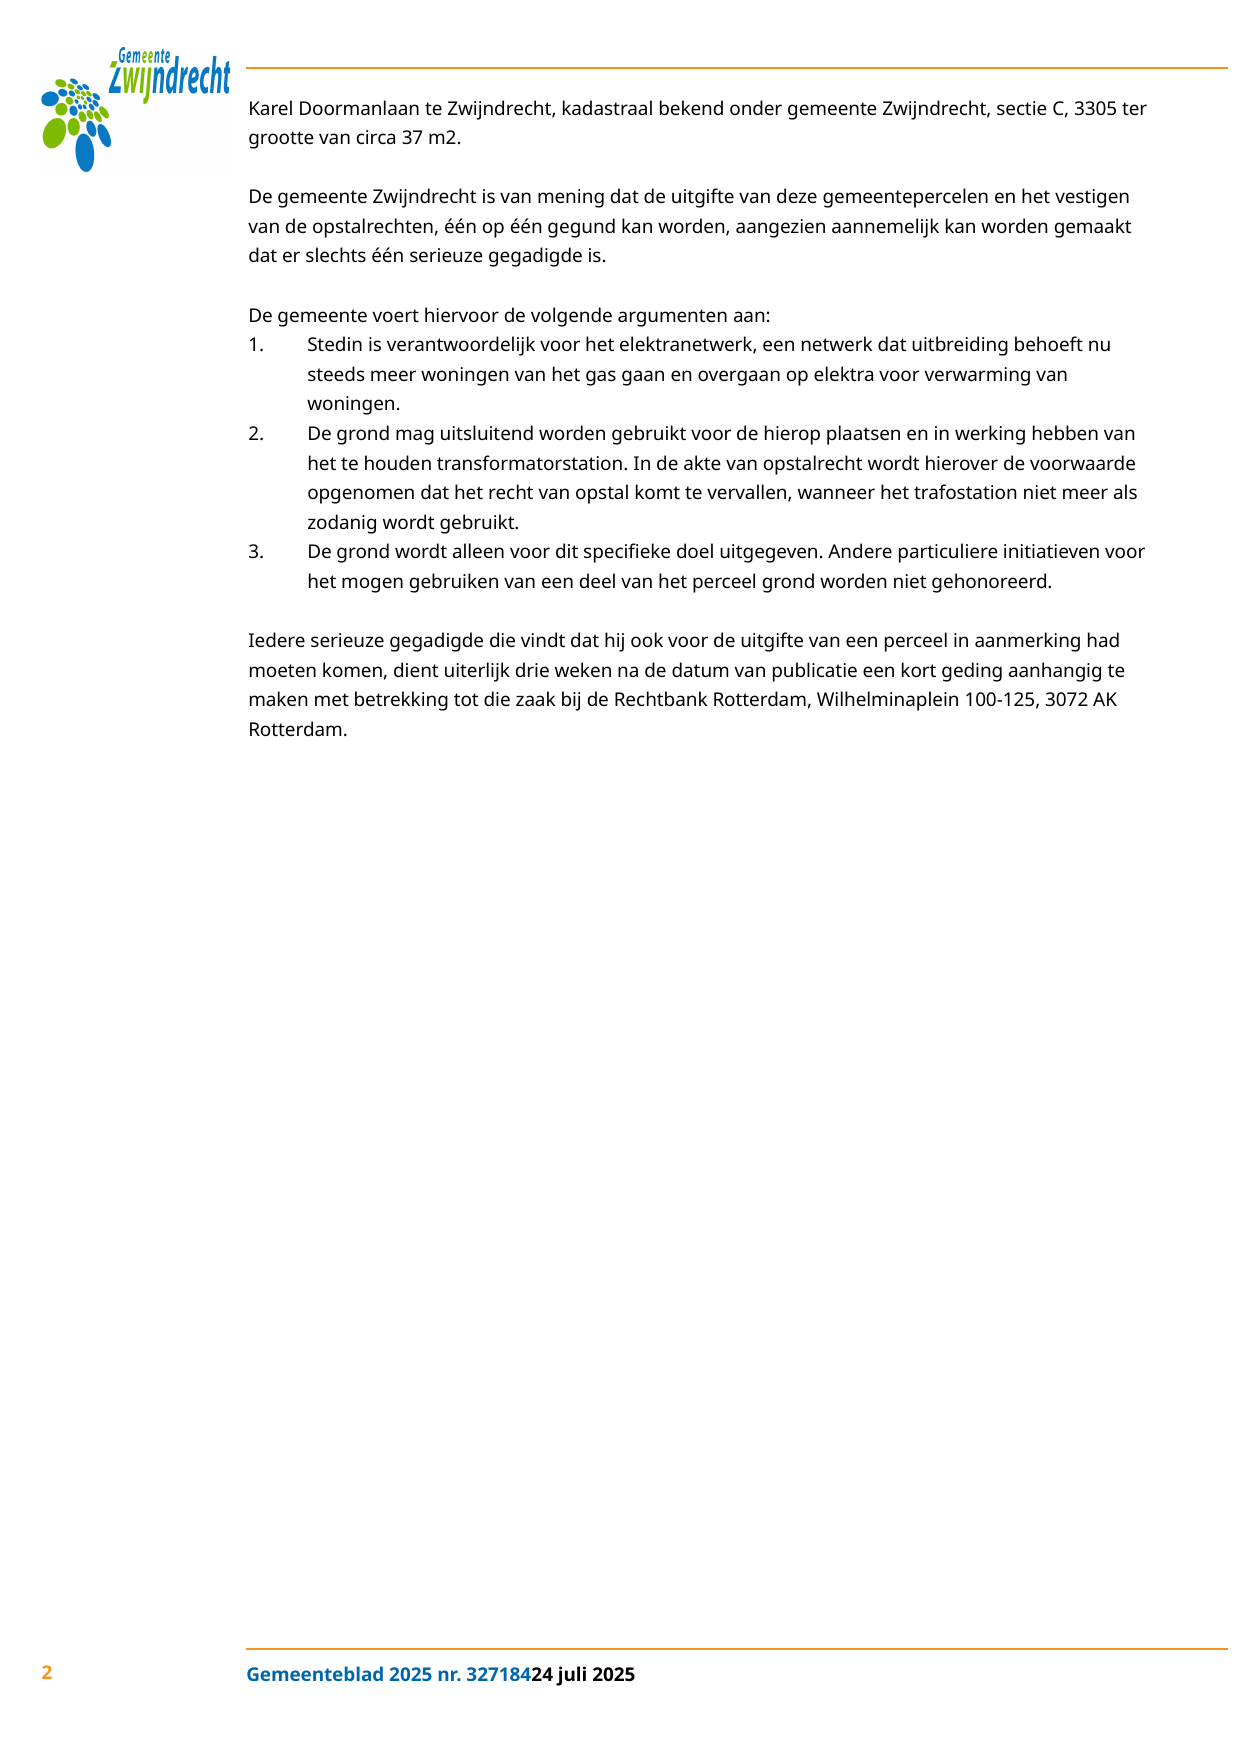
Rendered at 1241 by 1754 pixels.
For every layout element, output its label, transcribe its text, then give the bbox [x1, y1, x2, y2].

text De gemeente Zwijndrecht is van mening dat de uitgifte van deze gemeentepercelen en het vestigen van de opstalrechten, één op één gegund kan worden, aangezien aannemelijk kan worden gemaakt dat er slechts één serieuze gegadigde is. [248, 183, 1152, 268]
list De grond wordt alleen voor dit specifieke doel uitgegeven. Andere particuliere initiatieven voor het mogen gebruiken van een deel van het perceel grond worden niet gehonoreerd. [248, 538, 1152, 594]
list Stedin is verantwoordelijk voor het elektranetwerk, een netwerk dat uitbreiding behoeft nu steeds meer woningen van het gas gaan en overgaan op elektra voor verwarming van woningen. [248, 331, 1152, 416]
text De gemeente voert hiervoor de volgende argumenten aan: [248, 302, 1152, 328]
picture [41, 47, 231, 172]
list De grond mag uitsluitend worden gebruikt voor de hierop plaatsen en in werking hebben van het te houden transformatorstation. In de akte van opstalrecht wordt hierover de voorwaarde opgenomen dat het recht van opstal komt te vervallen, wanneer het trafostation niet meer als zodanig wordt gebruikt. [248, 420, 1152, 535]
text Iedere serieuze gegadigde die vindt dat hij ook voor de uitgifte van een perceel in aanmerking had moeten komen, dient uiterlijk drie weken na de datum van publicatie een kort geding aanhangig te maken met betrekking tot die zaak bij de Rechtbank Rotterdam, Wilhelminaplein 100-125, 3072 AK Rotterdam. [248, 627, 1152, 742]
text Karel Doormanlaan te Zwijndrecht, kadastraal bekend onder gemeente Zwijndrecht, sectie C, 3305 ter grootte van circa 37 m2. [248, 95, 1152, 150]
